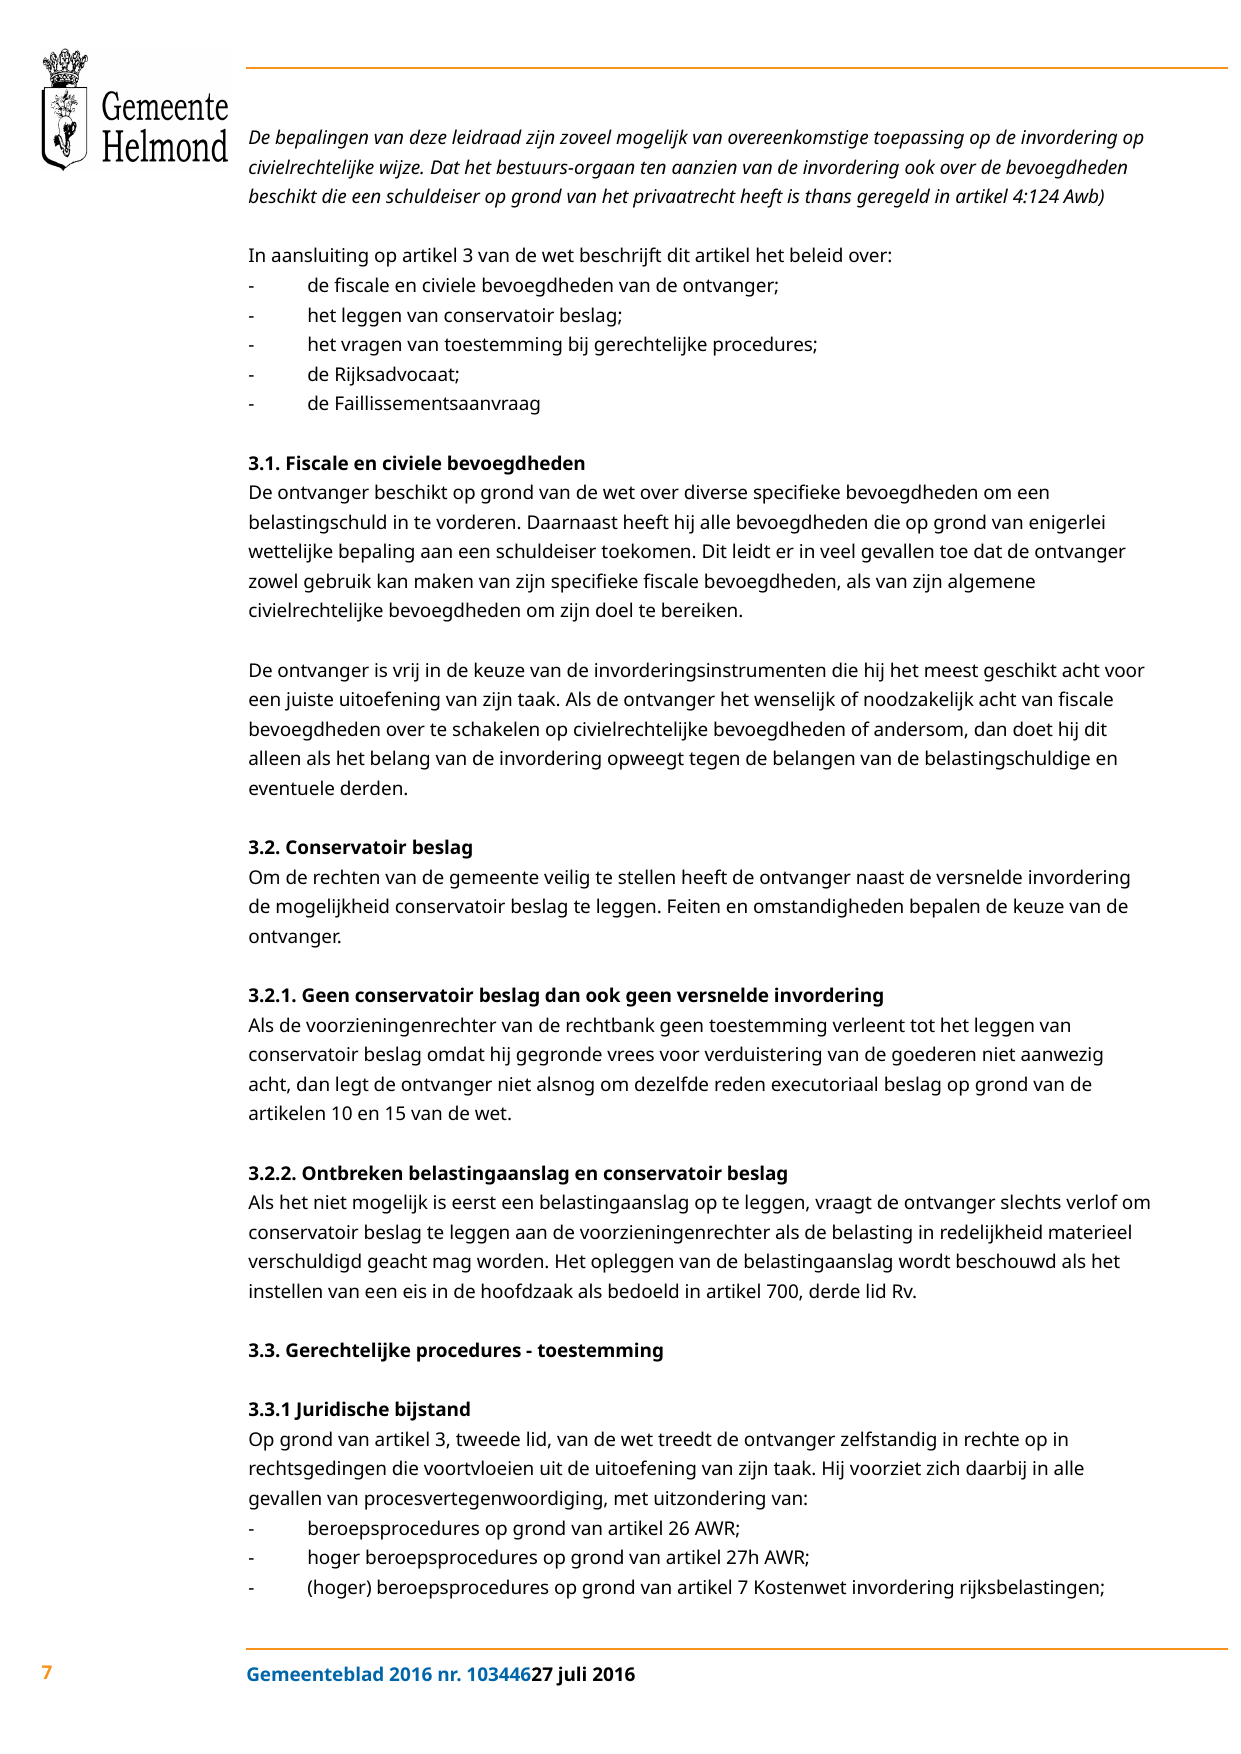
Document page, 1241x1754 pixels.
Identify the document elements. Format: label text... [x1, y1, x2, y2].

text Als de voorzieningenrechter van de rechtbank geen toestemming verleent tot het leggen van conservatoir beslag omdat hij gegronde vrees voor verduistering van de goederen niet aanwezig acht, dan legt de ontvanger niet alsnog om dezelfde reden executoriaal beslag op grond van de artikelen 10 en 15 van de wet. [248, 1012, 1152, 1126]
list hoger beroepsprocedures op grond van artikel 27h AWR; [248, 1544, 1152, 1570]
text 3.2.2. Ontbreken belastingaanslag en conservatoir beslag [248, 1160, 1152, 1186]
list de fiscale en civiele bevoegdheden van de ontvanger; [248, 272, 1152, 298]
text 3.1. Fiscale en civiele bevoegdheden [248, 450, 1152, 476]
list beroepsprocedures op grond van artikel 26 AWR; [248, 1515, 1152, 1541]
text De ontvanger is vrij in de keuze van de invorderingsinstrumenten die hij het meest geschikt acht voor een juiste uitoefening van zijn taak. Als de ontvanger het wenselijk of noodzakelijk acht van fiscale bevoegdheden over te schakelen op civielrechtelijke bevoegdheden of andersom, dan doet hij dit alleen als het belang van de invordering opweegt tegen de belangen van de belastingschuldige en eventuele derden. [248, 657, 1152, 801]
text In aansluiting op artikel 3 van de wet beschrijft dit artikel het beleid over: [248, 243, 1152, 268]
picture [41, 47, 231, 172]
list het vragen van toestemming bij gerechtelijke procedures; [248, 331, 1152, 357]
list het leggen van conservatoir beslag; [248, 302, 1152, 328]
text 3.3. Gerechtelijke procedures - toestemming [248, 1337, 1152, 1363]
list de Faillissementsaanvraag [248, 391, 1152, 416]
text Om de rechten van de gemeente veilig te stellen heeft de ontvanger naast de versnelde invordering de mogelijkheid conservatoir beslag te leggen. Feiten en omstandigheden bepalen de keuze van de ontvanger. [248, 864, 1152, 949]
text 3.3.1 Juridische bijstand [248, 1396, 1152, 1422]
list (hoger) beroepsprocedures op grond van artikel 7 Kostenwet invordering rijksbelastingen; [248, 1574, 1152, 1600]
text Op grond van artikel 3, tweede lid, van de wet treedt de ontvanger zelfstandig in rechte op in rechtsgedingen die voortvloeien uit de uitoefening van zijn taak. Hij voorziet zich daarbij in alle gevallen van procesvertegenwoordiging, met uitzondering van: [248, 1426, 1152, 1511]
text De ontvanger beschikt op grond van de wet over diverse specifieke bevoegdheden om een belastingschuld in te vorderen. Daarnaast heeft hij alle bevoegdheden die op grond van enigerlei wettelijke bepaling aan een schuldeiser toekomen. Dit leidt er in veel gevallen toe dat de ontvanger zowel gebruik kan maken van zijn specifieke fiscale bevoegdheden, als van zijn algemene civielrechtelijke bevoegdheden om zijn doel te bereiken. [248, 479, 1152, 623]
text De bepalingen van deze leidraad zijn zoveel mogelijk van overeenkomstige toepassing op de invordering op civielrechtelijke wijze. Dat het bestuurs-orgaan ten aanzien van de invordering ook over de bevoegdheden beschikt die een schuldeiser op grond van het privaatrecht heeft is thans geregeld in artikel 4:124 Awb) [248, 124, 1152, 209]
text 3.2. Conservatoir beslag [248, 834, 1152, 860]
text 3.2.1. Geen conservatoir beslag dan ook geen versnelde invordering [248, 982, 1152, 1008]
list de Rijksadvocaat; [248, 361, 1152, 387]
text Als het niet mogelijk is eerst een belastingaanslag op te leggen, vraagt de ontvanger slechts verlof om conservatoir beslag te leggen aan de voorzieningenrechter als de belasting in redelijkheid materieel verschuldigd geacht mag worden. Het opleggen van de belastingaanslag wordt beschouwd als het instellen van een eis in de hoofdzaak als bedoeld in artikel 700, derde lid Rv. [248, 1189, 1152, 1304]
